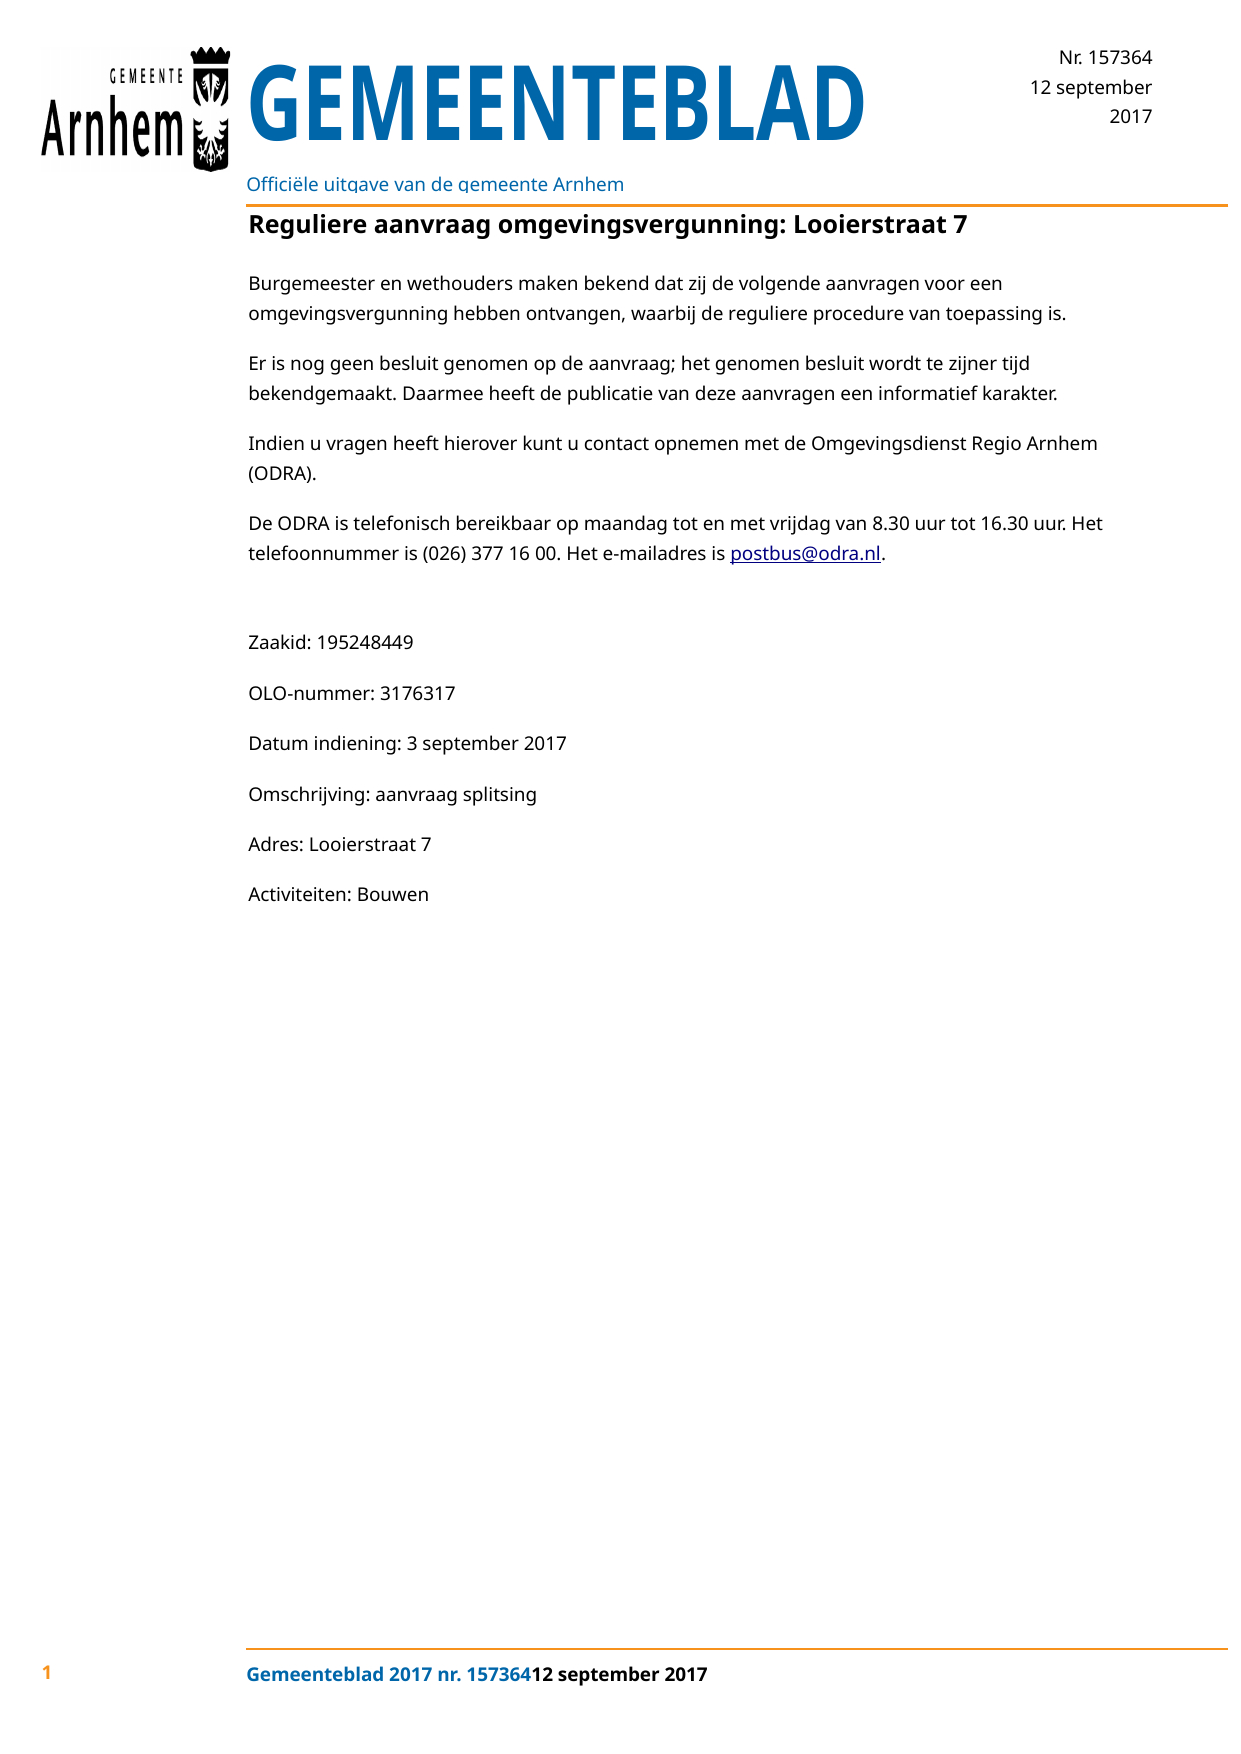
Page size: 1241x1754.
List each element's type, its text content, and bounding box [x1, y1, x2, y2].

picture [41, 47, 231, 172]
text Reguliere aanvraag omgevingsvergunning: Looierstraat 7 [248, 207, 1152, 241]
text OLO-nummer: 3176317 [248, 680, 1152, 706]
text Activiteiten: Bouwen [248, 882, 1152, 907]
text De ODRA is telefonisch bereikbaar op maandag tot en met vrijdag van 8.30 uur tot 16.30 uur. Het telefoonnummer is (026) 377 16 00. Het e-mailadres is postbus@odra.nl. [248, 510, 1152, 566]
text Er is nog geen besluit genomen op de aanvraag; het genomen besluit wordt te zijner tijd bekendgemaakt. Daarmee heeft de publicatie van deze aanvragen een informatief karakter. [248, 350, 1152, 406]
text Zaakid: 195248449 [248, 629, 1152, 655]
text Omschrijving: aanvraag splitsing [248, 781, 1152, 807]
text Burgemeester en wethouders maken bekend dat zij de volgende aanvragen voor een omgevingsvergunning hebben ontvangen, waarbij de reguliere procedure van toepassing is. [248, 270, 1152, 326]
text Adres: Looierstraat 7 [248, 831, 1152, 857]
text Indien u vragen heeft hierover kunt u contact opnemen met de Omgevingsdienst Regio Arnhem (ODRA). [248, 430, 1152, 486]
text Datum indiening: 3 september 2017 [248, 730, 1152, 756]
